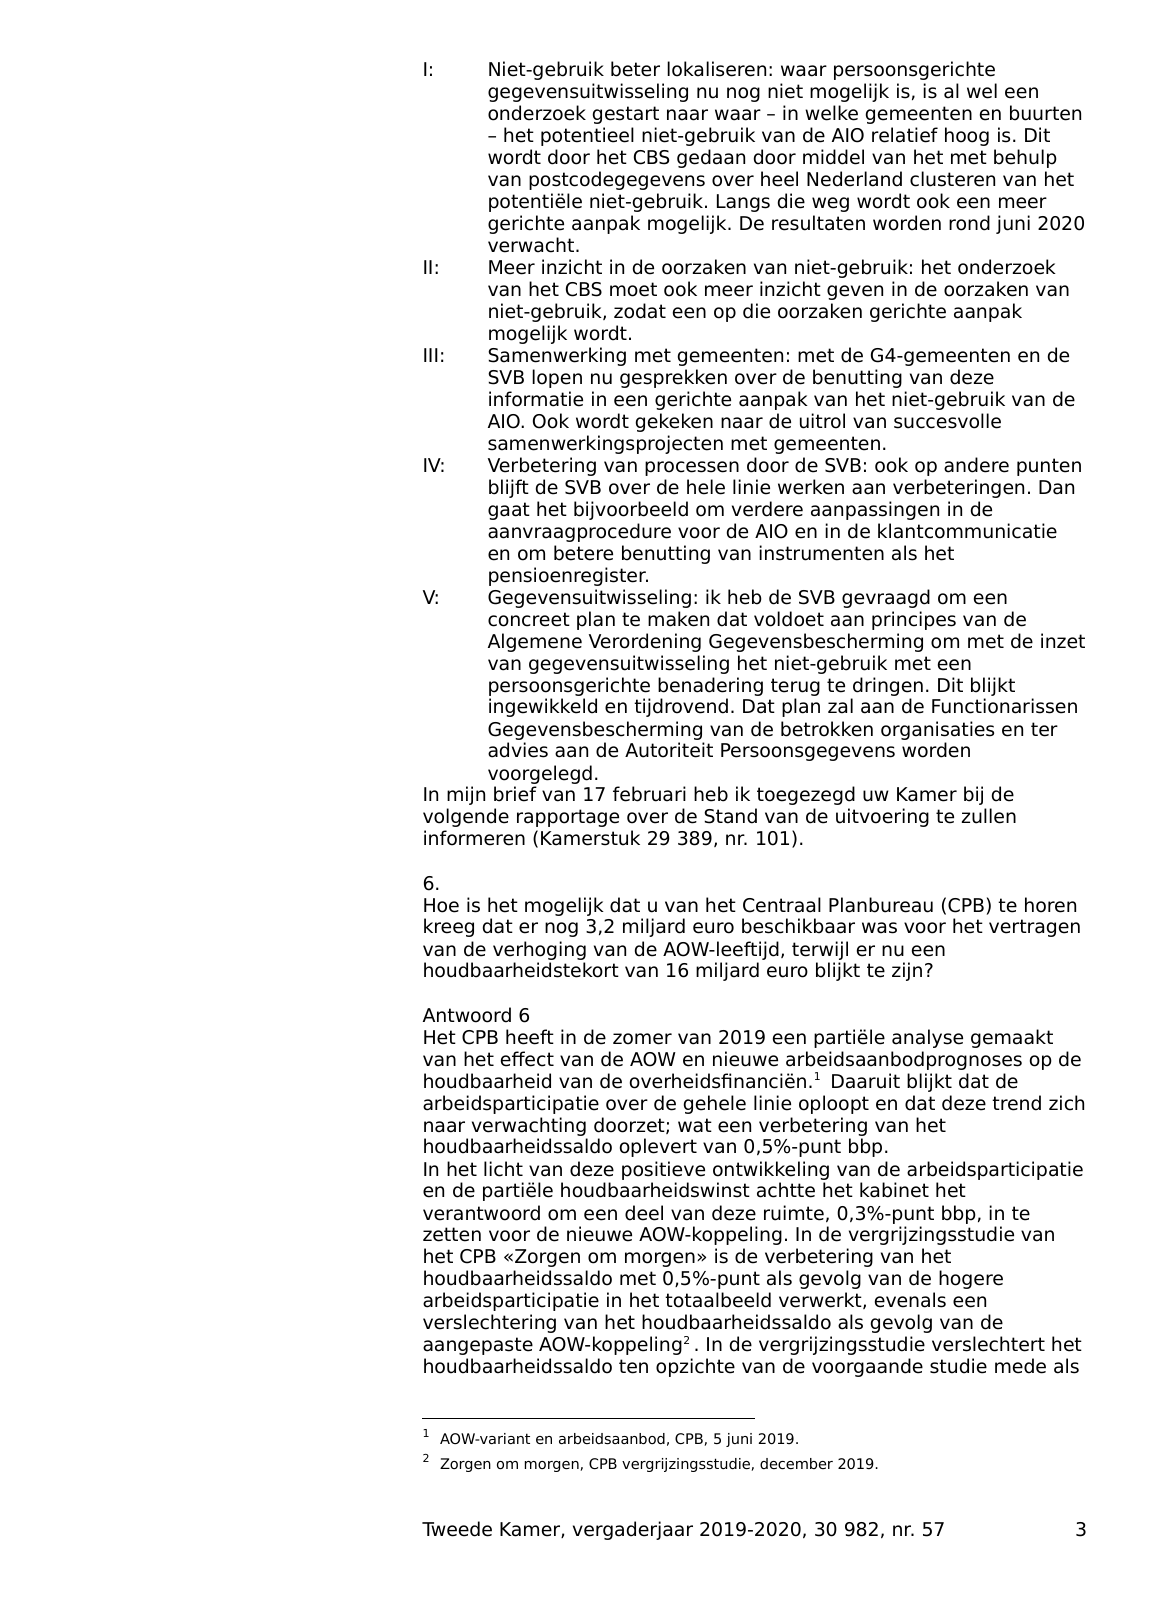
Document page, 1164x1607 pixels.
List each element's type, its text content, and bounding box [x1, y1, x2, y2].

text In het licht van deze positieve ontwikkeling van de arbeidsparticipatie en de partiële houdbaarheidswinst achtte het kabinet het verantwoord om een deel van deze ruimte, 0,3%-punt bbp, in te zetten voor de nieuwe AOW-koppeling. In de vergrijzingsstudie van het CPB «Zorgen om morgen» is de verbetering van het houdbaarheidssaldo met 0,5%-punt als gevolg van de hogere arbeidsparticipatie in het totaalbeeld verwerkt, evenals een verslechtering van het houdbaarheidssaldo als gevolg van de aangepaste AOW-koppeling. In de vergrijzingsstudie verslechtert het houdbaarheidssaldo ten opzichte van de voorgaande studie mede als [422, 1158, 1087, 1378]
text AOW-variant en arbeidsaanbod, CPB, 5 juni 2019. [422, 1427, 1087, 1449]
text Hoe is het mogelijk dat u van het Centraal Planbureau (CPB) te horen kreeg dat er nog 3,2 miljard euro beschikbaar was voor het vertragen van de verhoging van de AOW-leeftijd, terwijl er nu een houdbaarheidstekort van 16 miljard euro blijkt te zijn? [422, 894, 1087, 982]
text IV: Verbetering van processen door de SVB: ook op andere punten blijft de SVB over de hele linie werken aan verbeteringen. Dan gaat het bijvoorbeeld om verdere aanpassingen in de aanvraagprocedure voor de AIO en in de klantcommunicatie en om betere benutting van instrumenten als het pensioenregister. [422, 455, 1087, 587]
text Zorgen om morgen, CPB vergrijzingsstudie, december 2019. [422, 1452, 1087, 1474]
text Antwoord 6 [422, 1004, 1087, 1027]
text III: Samenwerking met gemeenten: met de G4-gemeenten en de SVB lopen nu gesprekken over de benutting van deze informatie in een gerichte aanpak van het niet-gebruik van de AIO. Ook wordt gekeken naar de uitrol van succesvolle samenwerkingsprojecten met gemeenten. [422, 345, 1087, 455]
text Het CPB heeft in de zomer van 2019 een partiële analyse gemaakt van het effect van de AOW en nieuwe arbeidsaanbodprognoses op de houdbaarheid van de overheidsfinanciën. Daaruit blijkt dat de arbeidsparticipatie over de gehele linie oploopt en dat deze trend zich naar verwachting doorzet; wat een verbetering van het houdbaarheidssaldo oplevert van 0,5%-punt bbp. [422, 1027, 1087, 1158]
text 6. [422, 872, 1087, 894]
text II: Meer inzicht in de oorzaken van niet-gebruik: het onderzoek van het CBS moet ook meer inzicht geven in de oorzaken van niet-gebruik, zodat een op die oorzaken gerichte aanpak mogelijk wordt. [422, 257, 1087, 345]
text V: Gegevensuitwisseling: ik heb de SVB gevraagd om een concreet plan te maken dat voldoet aan principes van de Algemene Verordening Gegevensbescherming om met de inzet van gegevensuitwisseling het niet-gebruik met een persoonsgerichte benadering terug te dringen. Dit blijkt ingewikkeld en tijdrovend. Dat plan zal aan de Functionarissen Gegevensbescherming van de betrokken organisaties en ter advies aan de Autoriteit Persoonsgegevens worden voorgelegd. [422, 587, 1087, 784]
text I: Niet-gebruik beter lokaliseren: waar persoonsgerichte gegevensuitwisseling nu nog niet mogelijk is, is al wel een onderzoek gestart naar waar – in welke gemeenten en buurten – het potentieel niet-gebruik van de AIO relatief hoog is. Dit wordt door het CBS gedaan door middel van het met behulp van postcodegegevens over heel Nederland clusteren van het potentiële niet-gebruik. Langs die weg wordt ook een meer gerichte aanpak mogelijk. De resultaten worden rond juni 2020 verwacht. [422, 59, 1087, 257]
text In mijn brief van 17 februari heb ik toegezegd uw Kamer bij de volgende rapportage over de Stand van de uitvoering te zullen informeren (Kamerstuk 29 389, nr. 101). [422, 784, 1087, 850]
